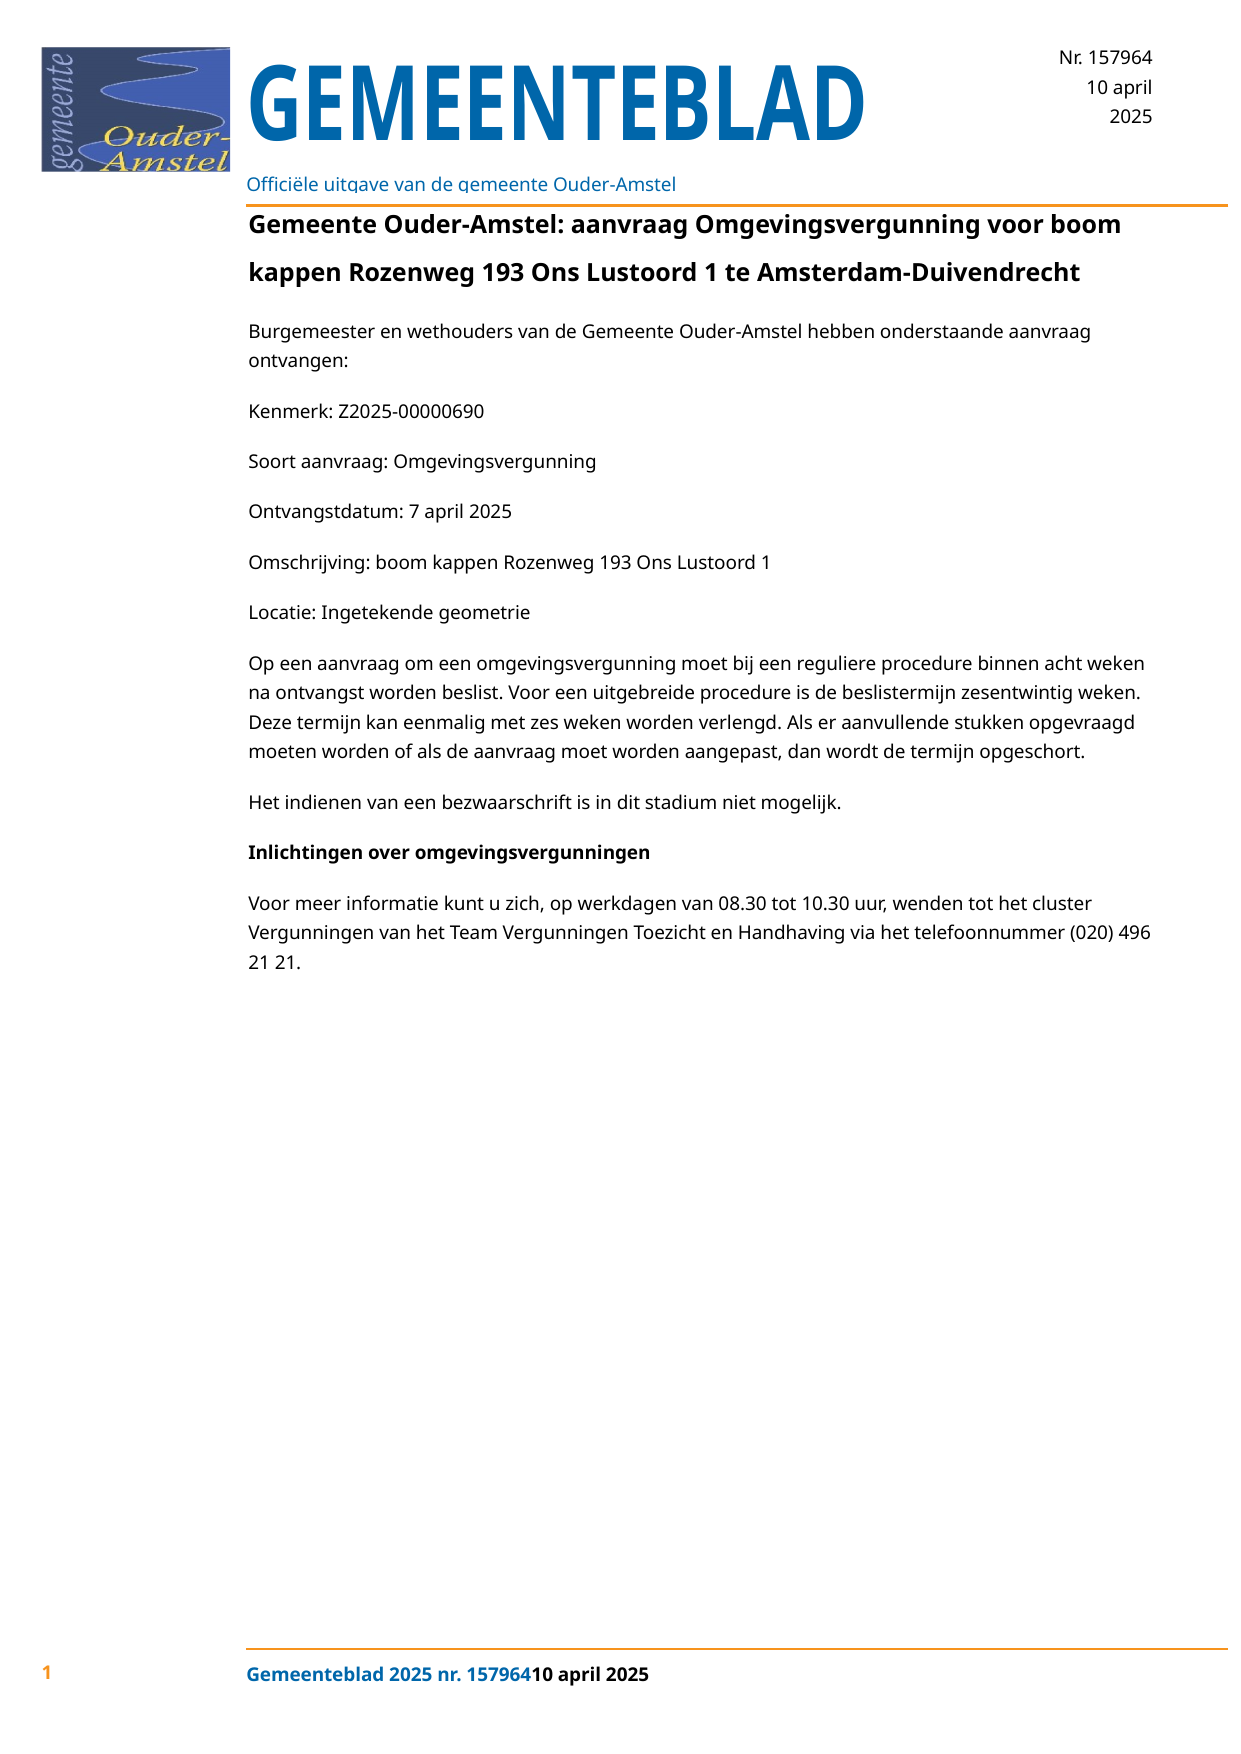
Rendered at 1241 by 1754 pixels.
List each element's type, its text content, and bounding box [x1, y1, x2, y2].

text Burgemeester en wethouders van de Gemeente Ouder-Amstel hebben onderstaande aanvraag ontvangen: [248, 318, 1152, 373]
text Gemeente Ouder-Amstel: aanvraag Omgevingsvergunning voor boom kappen Rozenweg 193 Ons Lustoord 1 te Amsterdam-Duivendrecht [248, 207, 1152, 288]
text Ontvangstdatum: 7 april 2025 [248, 499, 1152, 524]
text Soort aanvraag: Omgevingsvergunning [248, 448, 1152, 474]
text Kenmerk: Z2025-00000690 [248, 398, 1152, 424]
text Voor meer informatie kunt u zich, op werkdagen van 08.30 tot 10.30 uur, wenden tot het cluster Vergunningen van het Team Vergunningen Toezicht en Handhaving via het telefoonnummer (020) 496 21 21. [248, 890, 1152, 975]
text Het indienen van een bezwaarschrift is in dit stadium niet mogelijk. [248, 789, 1152, 815]
text Op een aanvraag om een omgevingsvergunning moet bij een reguliere procedure binnen acht weken na ontvangst worden beslist. Voor een uitgebreide procedure is de beslistermijn zesentwintig weken. Deze termijn kan eenmalig met zes weken worden verlengd. Als er aanvullende stukken opgevraagd moeten worden of als de aanvraag moet worden aangepast, dan wordt de termijn opgeschort. [248, 650, 1152, 764]
picture [41, 47, 231, 172]
text Omschrijving: boom kappen Rozenweg 193 Ons Lustoord 1 [248, 549, 1152, 575]
text Locatie: Ingetekende geometrie [248, 599, 1152, 625]
text Inlichtingen over omgevingsvergunningen [248, 839, 1152, 865]
